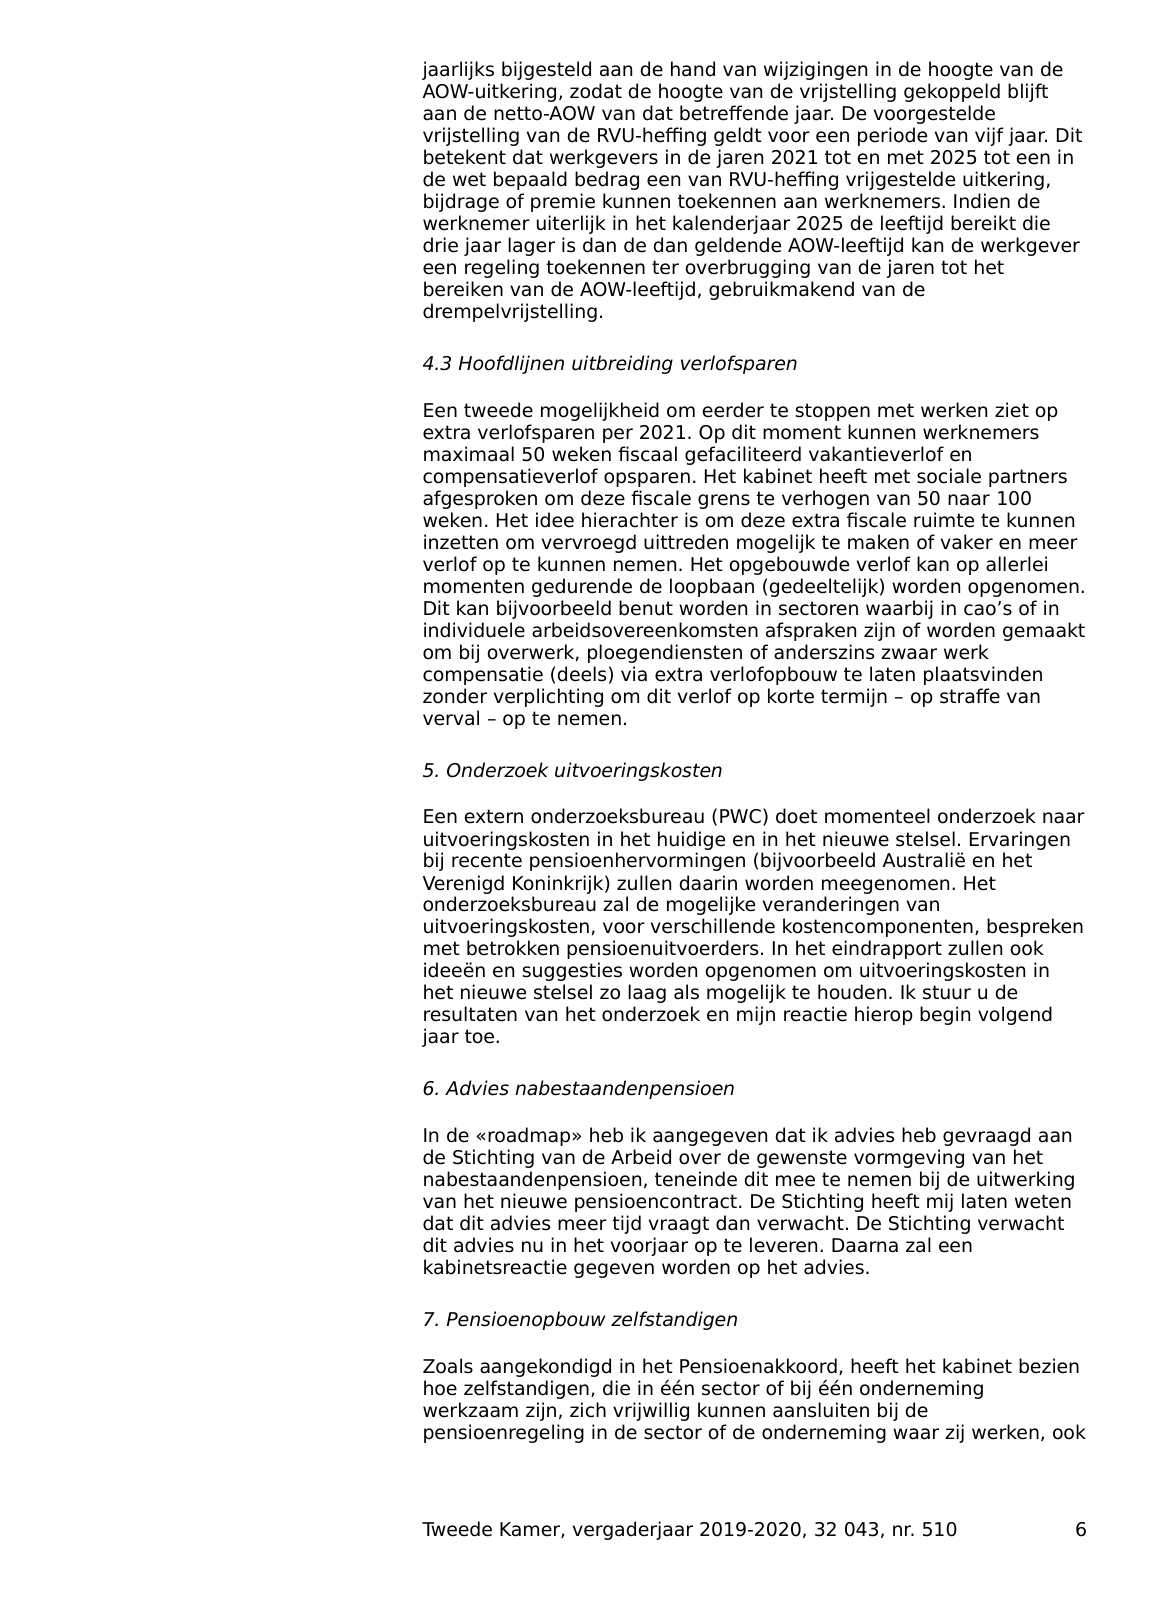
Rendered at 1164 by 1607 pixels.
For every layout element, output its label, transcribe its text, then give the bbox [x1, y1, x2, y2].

subtitle 4.3 Hoofdlijnen uitbreiding verlofsparen [422, 353, 1087, 375]
subtitle 6. Advies nabestaandenpensioen [422, 1078, 1087, 1100]
subtitle 7. Pensioenopbouw zelfstandigen [422, 1309, 1087, 1331]
text Zoals aangekondigd in het Pensioenakkoord, heeft het kabinet bezien hoe zelfstandigen, die in één sector of bij één onderneming werkzaam zijn, zich vrijwillig kunnen aansluiten bij de pensioenregeling in de sector of de onderneming waar zij werken, ook [422, 1356, 1087, 1444]
text Een extern onderzoeksbureau (PWC) doet momenteel onderzoek naar uitvoeringskosten in het huidige en in het nieuwe stelsel. Ervaringen bij recente pensioenhervormingen (bijvoorbeeld Australië en het Verenigd Koninkrijk) zullen daarin worden meegenomen. Het onderzoeksbureau zal de mogelijke veranderingen van uitvoeringskosten, voor verschillende kostencomponenten, bespreken met betrokken pensioenuitvoerders. In het eindrapport zullen ook ideeën en suggesties worden opgenomen om uitvoeringskosten in het nieuwe stelsel zo laag als mogelijk te houden. Ik stuur u de resultaten van het onderzoek en mijn reactie hierop begin volgend jaar toe. [422, 806, 1087, 1048]
text Een tweede mogelijkheid om eerder te stoppen met werken ziet op extra verlofsparen per 2021. Op dit moment kunnen werknemers maximaal 50 weken fiscaal gefaciliteerd vakantieverlof en compensatieverlof opsparen. Het kabinet heeft met sociale partners afgesproken om deze fiscale grens te verhogen van 50 naar 100 weken. Het idee hierachter is om deze extra fiscale ruimte te kunnen inzetten om vervroegd uittreden mogelijk te maken of vaker en meer verlof op te kunnen nemen. Het opgebouwde verlof kan op allerlei momenten gedurende de loopbaan (gedeeltelijk) worden opgenomen. Dit kan bijvoorbeeld benut worden in sectoren waarbij in cao’s of in individuele arbeidsovereenkomsten afspraken zijn of worden gemaakt om bij overwerk, ploegendiensten of anderszins zwaar werk compensatie (deels) via extra verlofopbouw te laten plaatsvinden zonder verplichting om dit verlof op korte termijn – op straffe van verval – op te nemen. [422, 400, 1087, 729]
text In de «roadmap» heb ik aangegeven dat ik advies heb gevraagd aan de Stichting van de Arbeid over de gewenste vormgeving van het nabestaandenpensioen, teneinde dit mee te nemen bij de uitwerking van het nieuwe pensioencontract. De Stichting heeft mij laten weten dat dit advies meer tijd vraagt dan verwacht. De Stichting verwacht dit advies nu in het voorjaar op te leveren. Daarna zal een kabinetsreactie gegeven worden op het advies. [422, 1125, 1087, 1279]
text jaarlijks bijgesteld aan de hand van wijzigingen in de hoogte van de AOW-uitkering, zodat de hoogte van de vrijstelling gekoppeld blijft aan de netto-AOW van dat betreffende jaar. De voorgestelde vrijstelling van de RVU-heffing geldt voor een periode van vijf jaar. Dit betekent dat werkgevers in de jaren 2021 tot en met 2025 tot een in de wet bepaald bedrag een van RVU-heffing vrijgestelde uitkering, bijdrage of premie kunnen toekennen aan werknemers. Indien de werknemer uiterlijk in het kalenderjaar 2025 de leeftijd bereikt die drie jaar lager is dan de dan geldende AOW-leeftijd kan de werkgever een regeling toekennen ter overbrugging van de jaren tot het bereiken van de AOW-leeftijd, gebruikmakend van de drempelvrijstelling. [422, 59, 1087, 323]
subtitle 5. Onderzoek uitvoeringskosten [422, 759, 1087, 781]
